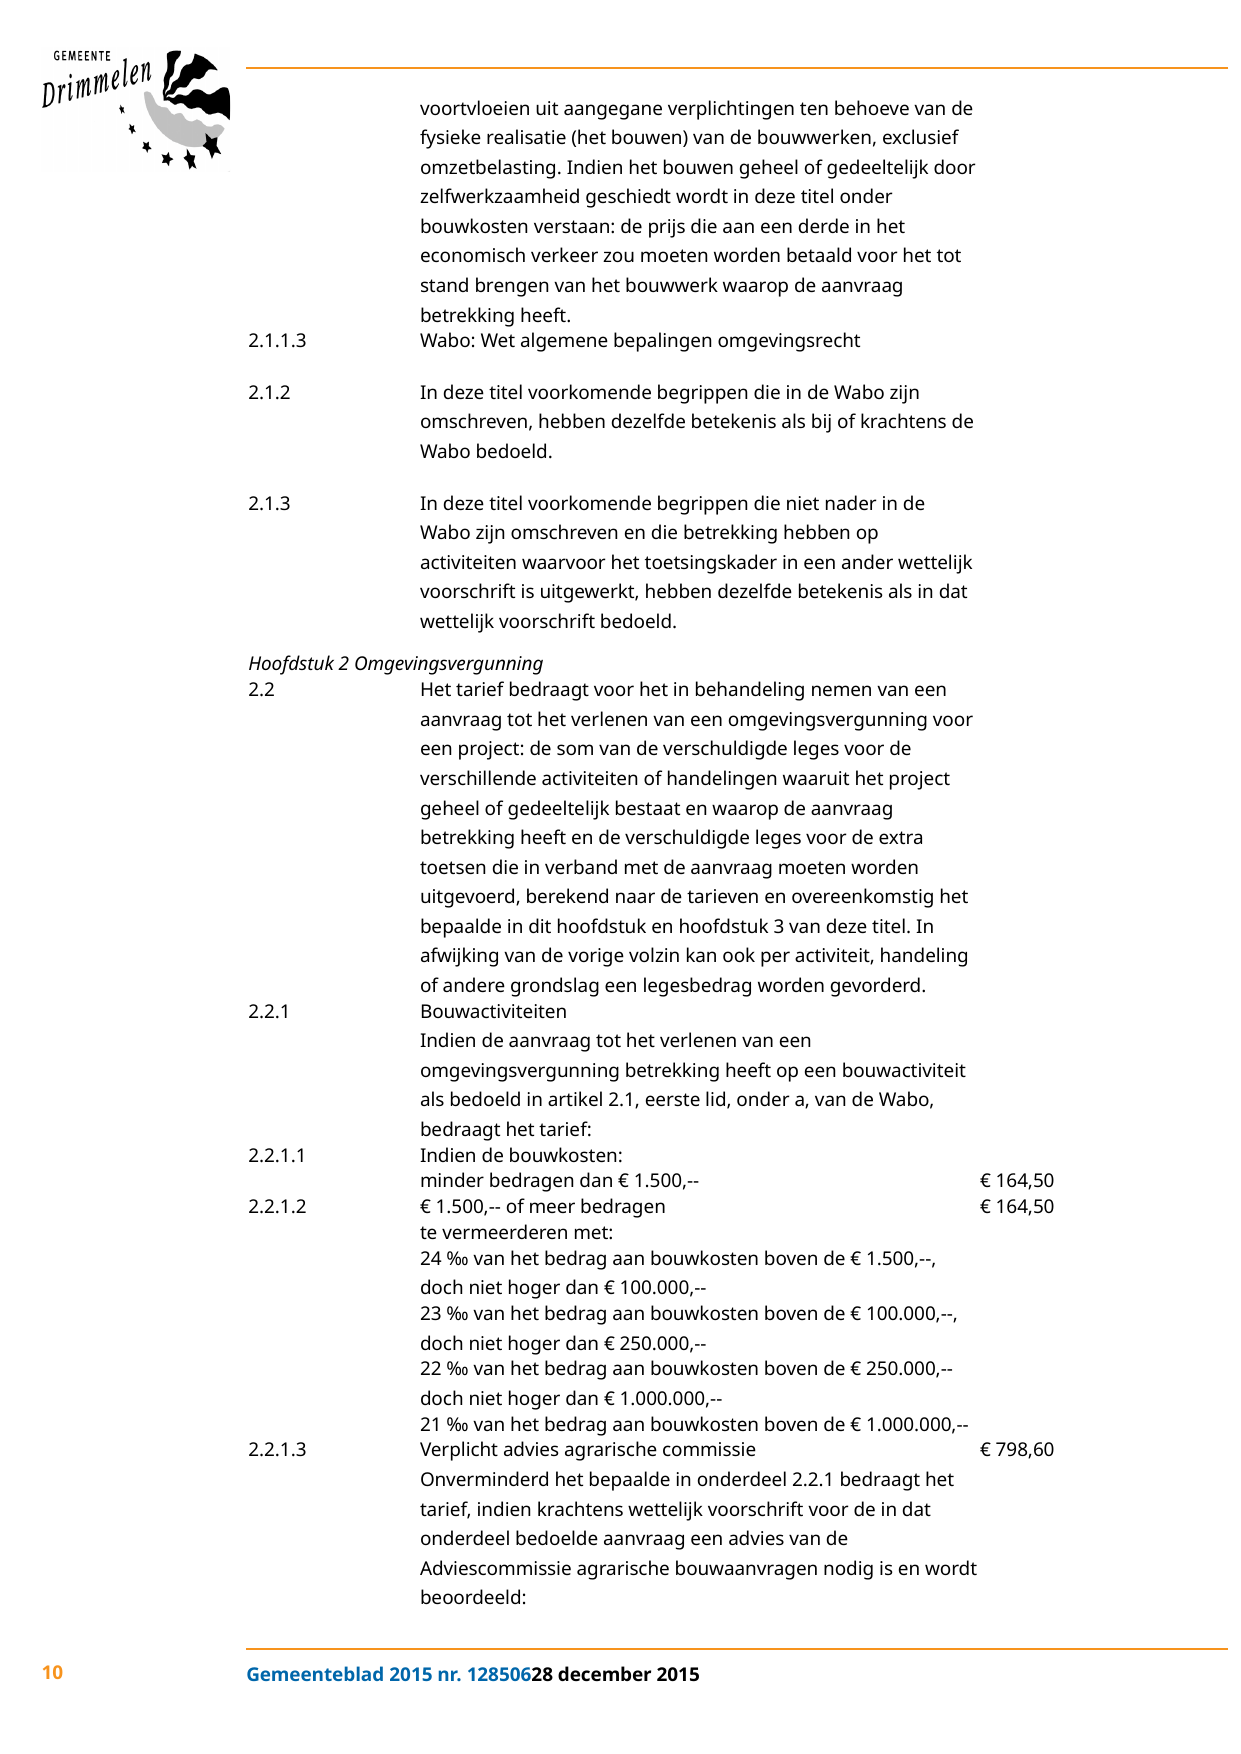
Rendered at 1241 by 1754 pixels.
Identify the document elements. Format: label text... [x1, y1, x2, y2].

table_cell [248, 1219, 420, 1245]
table_cell [248, 1356, 420, 1411]
table_cell 2.2.1.1 [248, 1142, 420, 1168]
table_cell 2.1.3 [248, 490, 420, 634]
table_cell € 798,60 [980, 1437, 1152, 1610]
table_cell 21 ‰ van het bedrag aan bouwkosten boven de € 1.000.000,-- [420, 1411, 980, 1437]
table_cell In deze titel voorkomende begrippen die in de Wabo zijn omschreven, hebben dezelfde betekenis als bij of krachtens de Wabo bedoeld. [420, 379, 980, 464]
table_cell 22 ‰ van het bedrag aan bouwkosten boven de € 250.000,-- doch niet hoger dan € 1.000.000,-- [420, 1356, 980, 1411]
table_cell minder bedragen dan € 1.500,-- [420, 1168, 980, 1193]
table_cell [980, 379, 1152, 464]
table_cell [248, 1411, 420, 1437]
table_cell € 164,50 [980, 1168, 1152, 1193]
table_cell [248, 464, 420, 490]
table_cell [980, 1300, 1152, 1356]
table_cell [980, 998, 1152, 1142]
table_cell Wabo: Wet algemene bepalingen omgevingsrecht [420, 328, 980, 353]
text Hoofdstuk 2 Omgevingsvergunning [248, 651, 1152, 676]
table_cell te vermeerderen met: [420, 1219, 980, 1245]
table_cell 24 ‰ van het bedrag aan bouwkosten boven de € 1.500,--, doch niet hoger dan € 100.000,-- [420, 1245, 980, 1300]
table_cell Verplicht advies agrarische commissie Onverminderd het bepaalde in onderdeel 2.2.1 bedraagt het tarief, indien krachtens wettelijk voorschrift voor de in dat onderdeel bedoelde aanvraag een advies van de Adviescommissie agrarische bouwaanvragen nodig is en wordt beoordeeld: [420, 1437, 980, 1610]
table_cell 2.2.1.3 [248, 1437, 420, 1610]
table_cell [980, 1219, 1152, 1245]
table_cell € 1.500,-- of meer bedragen [420, 1194, 980, 1219]
table_cell 2.1.1.3 [248, 328, 420, 353]
table_header 2.2 [248, 676, 420, 998]
table_cell [420, 464, 980, 490]
table_cell [980, 1411, 1152, 1437]
table_cell Bouwactiviteiten Indien de aanvraag tot het verlenen van een omgevingsvergunning betrekking heeft op een bouwactiviteit als bedoeld in artikel 2.1, eerste lid, onder a, van de Wabo, bedraagt het tarief: [420, 998, 980, 1142]
table_cell € 164,50 [980, 1194, 1152, 1219]
table_cell [980, 1142, 1152, 1168]
table_cell [980, 1245, 1152, 1300]
table_cell Indien de bouwkosten: [420, 1142, 980, 1168]
table_header Het tarief bedraagt voor het in behandeling nemen van een aanvraag tot het verlenen van een omgevingsvergunning voor een project: de som van de verschuldigde leges voor de verschillende activiteiten of handelingen waaruit het project geheel of gedeeltelijk bestaat en waarop de aanvraag betrekking heeft en de verschuldigde leges voor de extra toetsen die in verband met de aanvraag moeten worden uitgevoerd, berekend naar de tarieven en overeenkomstig het bepaalde in dit hoofdstuk en hoofdstuk 3 van deze titel. In afwijking van de vorige volzin kan ook per activiteit, handeling of andere grondslag een legesbedrag worden gevorderd. [420, 676, 980, 998]
table_cell [980, 1356, 1152, 1411]
table_cell 2.2.1 [248, 998, 420, 1142]
table_cell [980, 464, 1152, 490]
table_cell 23 ‰ van het bedrag aan bouwkosten boven de € 100.000,--, doch niet hoger dan € 250.000,-- [420, 1300, 980, 1356]
table_header [980, 676, 1152, 998]
table_cell [980, 490, 1152, 634]
table_cell [248, 95, 420, 328]
table_cell [248, 353, 420, 379]
table_cell [980, 353, 1152, 379]
table_cell [980, 95, 1152, 328]
table_cell [248, 1168, 420, 1193]
table_cell [980, 328, 1152, 353]
table_cell voortvloeien uit aangegane verplichtingen ten behoeve van de fysieke realisatie (het bouwen) van de bouwwerken, exclusief omzetbelasting. Indien het bouwen geheel of gedeeltelijk door zelfwerkzaamheid geschiedt wordt in deze titel onder bouwkosten verstaan: de prijs die aan een derde in het economisch verkeer zou moeten worden betaald voor het tot stand brengen van het bouwwerk waarop de aanvraag betrekking heeft. [420, 95, 980, 328]
table_cell [248, 1245, 420, 1300]
table_cell 2.2.1.2 [248, 1194, 420, 1219]
table_cell In deze titel voorkomende begrippen die niet nader in de Wabo zijn omschreven en die betrekking hebben op activiteiten waarvoor het toetsingskader in een ander wettelijk voorschrift is uitgewerkt, hebben dezelfde betekenis als in dat wettelijk voorschrift bedoeld. [420, 490, 980, 634]
table_cell [420, 353, 980, 379]
picture [41, 47, 231, 172]
table_cell [248, 1300, 420, 1356]
table_cell 2.1.2 [248, 379, 420, 464]
